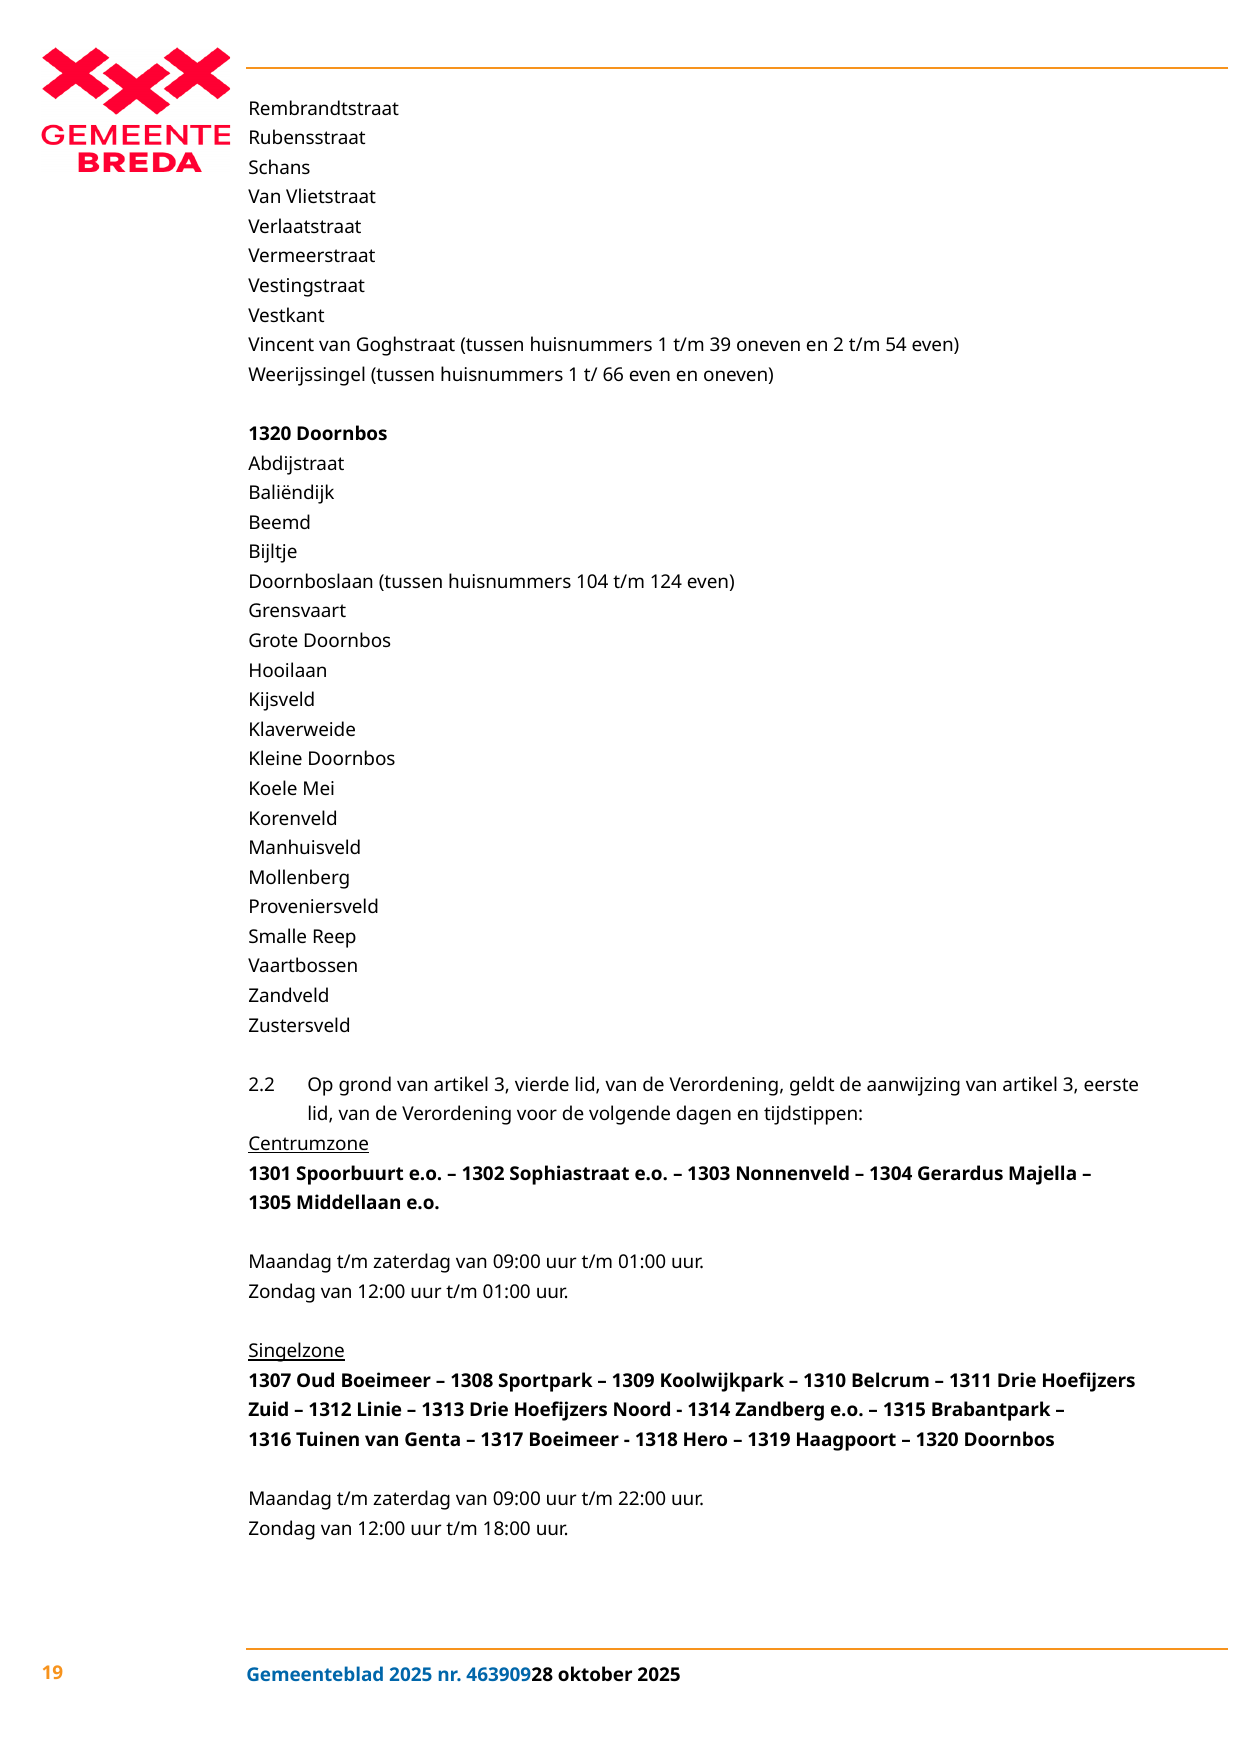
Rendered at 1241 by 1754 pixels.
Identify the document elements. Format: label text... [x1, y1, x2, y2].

text Smalle Reep [248, 923, 1152, 949]
text Kleine Doornbos [248, 746, 1152, 771]
text Doornboslaan (tussen huisnummers 104 t/m 124 even) [248, 568, 1152, 594]
text 1307 Oud Boeimeer – 1308 Sportpark – 1309 Koolwijkpark – 1310 Belcrum – 1311 Drie Hoefijzers Zuid – 1312 Linie – 1313 Drie Hoefijzers Noord - 1314 Zandberg e.o. – 1315 Brabantpark – [248, 1367, 1152, 1422]
text Zondag van 12:00 uur t/m 18:00 uur. [248, 1515, 1152, 1541]
picture [41, 47, 231, 172]
text Vaartbossen [248, 953, 1152, 978]
text Vestkant [248, 302, 1152, 328]
text Zondag van 12:00 uur t/m 01:00 uur. [248, 1278, 1152, 1304]
text Manhuisveld [248, 834, 1152, 860]
text Beemd [248, 509, 1152, 535]
text Verlaatstraat [248, 213, 1152, 239]
text Maandag t/m zaterdag van 09:00 uur t/m 22:00 uur. [248, 1485, 1152, 1511]
text Grote Doornbos [248, 627, 1152, 653]
text Korenveld [248, 805, 1152, 831]
text Grensvaart [248, 598, 1152, 623]
text Koele Mei [248, 775, 1152, 801]
text Zandveld [248, 982, 1152, 1008]
text Rembrandtstraat [248, 95, 1152, 121]
text Zustersveld [248, 1012, 1152, 1038]
text Weerijssingel (tussen huisnummers 1 t/ 66 even en oneven) [248, 361, 1152, 387]
text Maandag t/m zaterdag van 09:00 uur t/m 01:00 uur. [248, 1248, 1152, 1274]
text Abdijstraat [248, 450, 1152, 476]
text Centrumzone [248, 1130, 1152, 1156]
text Vermeerstraat [248, 243, 1152, 268]
text Rubensstraat [248, 124, 1152, 150]
text Baliëndijk [248, 479, 1152, 505]
list Op grond van artikel 3, vierde lid, van de Verordening, geldt de aanwijzing van artikel 3, eerste lid, van de Verordening voor de volgende dagen en tijdstippen: [248, 1071, 1152, 1126]
text Vincent van Goghstraat (tussen huisnummers 1 t/m 39 oneven en 2 t/m 54 even) [248, 331, 1152, 357]
text Van Vlietstraat [248, 183, 1152, 209]
text Mollenberg [248, 864, 1152, 890]
text Hooilaan [248, 657, 1152, 683]
text Bijltje [248, 538, 1152, 564]
text Vestingstraat [248, 272, 1152, 298]
text 1320 Doornbos [248, 420, 1152, 446]
text 1301 Spoorbuurt e.o. – 1302 Sophiastraat e.o. – 1303 Nonnenveld – 1304 Gerardus Majella – [248, 1160, 1152, 1186]
text 1305 Middellaan e.o. [248, 1189, 1152, 1215]
text Schans [248, 154, 1152, 180]
text Klaverweide [248, 716, 1152, 742]
text Kijsveld [248, 686, 1152, 712]
text Singelzone [248, 1337, 1152, 1363]
text Proveniersveld [248, 893, 1152, 919]
text 1316 Tuinen van Genta – 1317 Boeimeer - 1318 Hero – 1319 Haagpoort – 1320 Doornbos [248, 1426, 1152, 1452]
